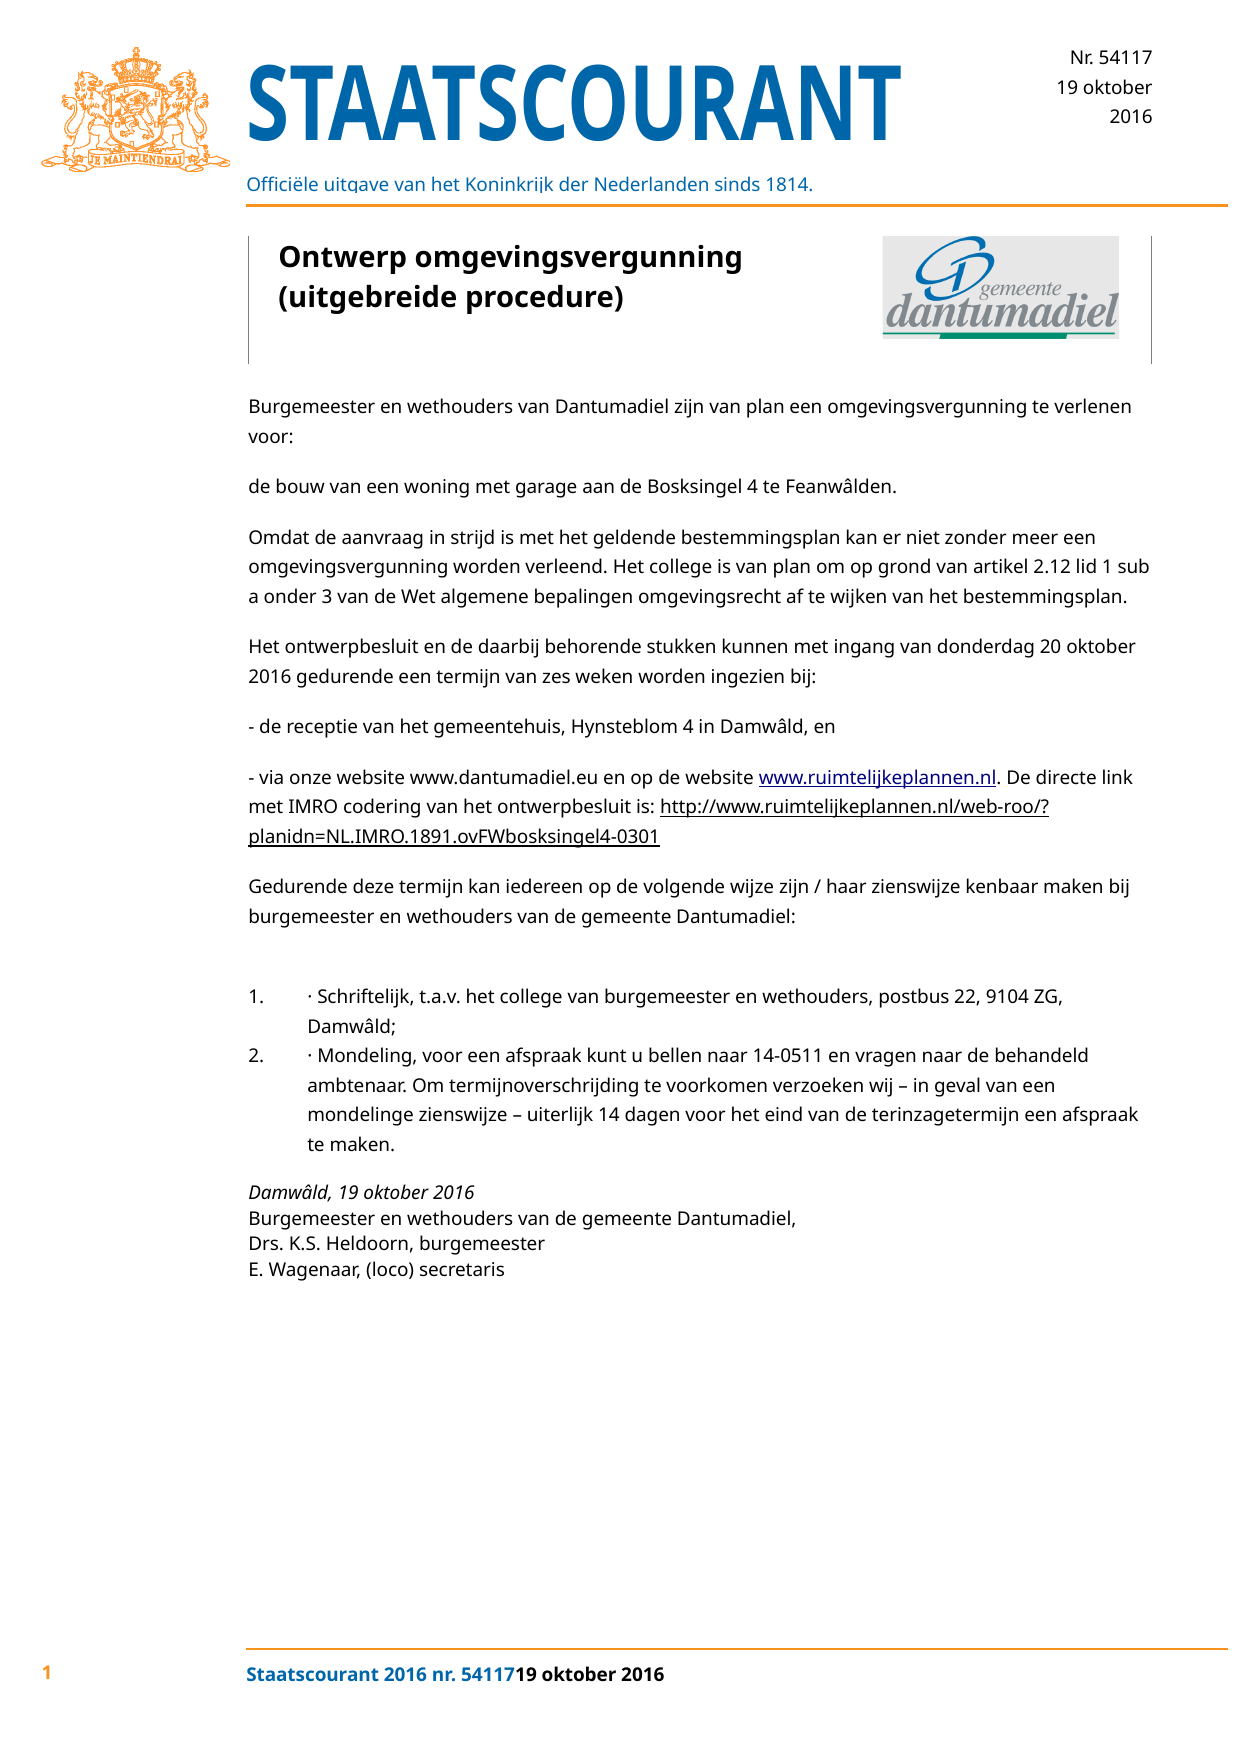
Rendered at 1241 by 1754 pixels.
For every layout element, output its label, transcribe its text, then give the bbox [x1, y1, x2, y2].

text Omdat de aanvraag in strijd is met het geldende bestemmingsplan kan er niet zonder meer een omgevingsvergunning worden verleend. Het college is van plan om op grond van artikel 2.12 lid 1 sub a onder 3 van de Wet algemene bepalingen omgevingsrecht af te wijken van het bestemmingsplan. [248, 524, 1152, 609]
text Burgemeester en wethouders van de gemeente Dantumadiel, [248, 1205, 1152, 1230]
list · Mondeling, voor een afspraak kunt u bellen naar 14-0511 en vragen naar de behandeld ambtenaar. Om termijnoverschrijding te voorkomen verzoeken wij – in geval van een mondelinge zienswijze – uiterlijk 14 dagen voor het eind van de terinzagetermijn een afspraak te maken. [248, 1042, 1152, 1157]
text Burgemeester en wethouders van Dantumadiel zijn van plan een omgevingsvergunning te verlenen voor: [248, 394, 1152, 449]
table_header [850, 339, 1151, 364]
table_header [850, 236, 882, 338]
picture [41, 47, 231, 172]
table_header [1119, 236, 1151, 338]
text de bouw van een woning met garage aan de Bosksingel 4 te Feanwâlden. [248, 474, 1152, 499]
picture [882, 236, 1119, 339]
text - via onze website www.dantumadiel.eu en op de website www.ruimtelijkeplannen.nl. De directe link met IMRO codering van het ontwerpbesluit is: http://www.ruimtelijkeplannen.nl/web-roo/?planidn=NL.IMRO.1891.ovFWbosksingel4-0301 [248, 764, 1152, 849]
text - de receptie van het gemeentehuis, Hynsteblom 4 in Damwâld, en [248, 714, 1152, 739]
text Drs. K.S. Heldoorn, burgemeester [248, 1230, 1152, 1256]
text Damwâld, 19 oktober 2016 [248, 1179, 1152, 1205]
table_header Ontwerp omgevingsvergunning (uitgebreide procedure) [249, 236, 850, 364]
text Het ontwerpbesluit en de daarbij behorende stukken kunnen met ingang van donderdag 20 oktober 2016 gedurende een termijn van zes weken worden ingezien bij: [248, 634, 1152, 689]
list · Schriftelijk, t.a.v. het college van burgemeester en wethouders, postbus 22, 9104 ZG, Damwâld; [248, 983, 1152, 1038]
text E. Wagenaar, (loco) secretaris [248, 1256, 1152, 1282]
text Gedurende deze termijn kan iedereen op de volgende wijze zijn / haar zienswijze kenbaar maken bij burgemeester en wethouders van de gemeente Dantumadiel: [248, 874, 1152, 929]
